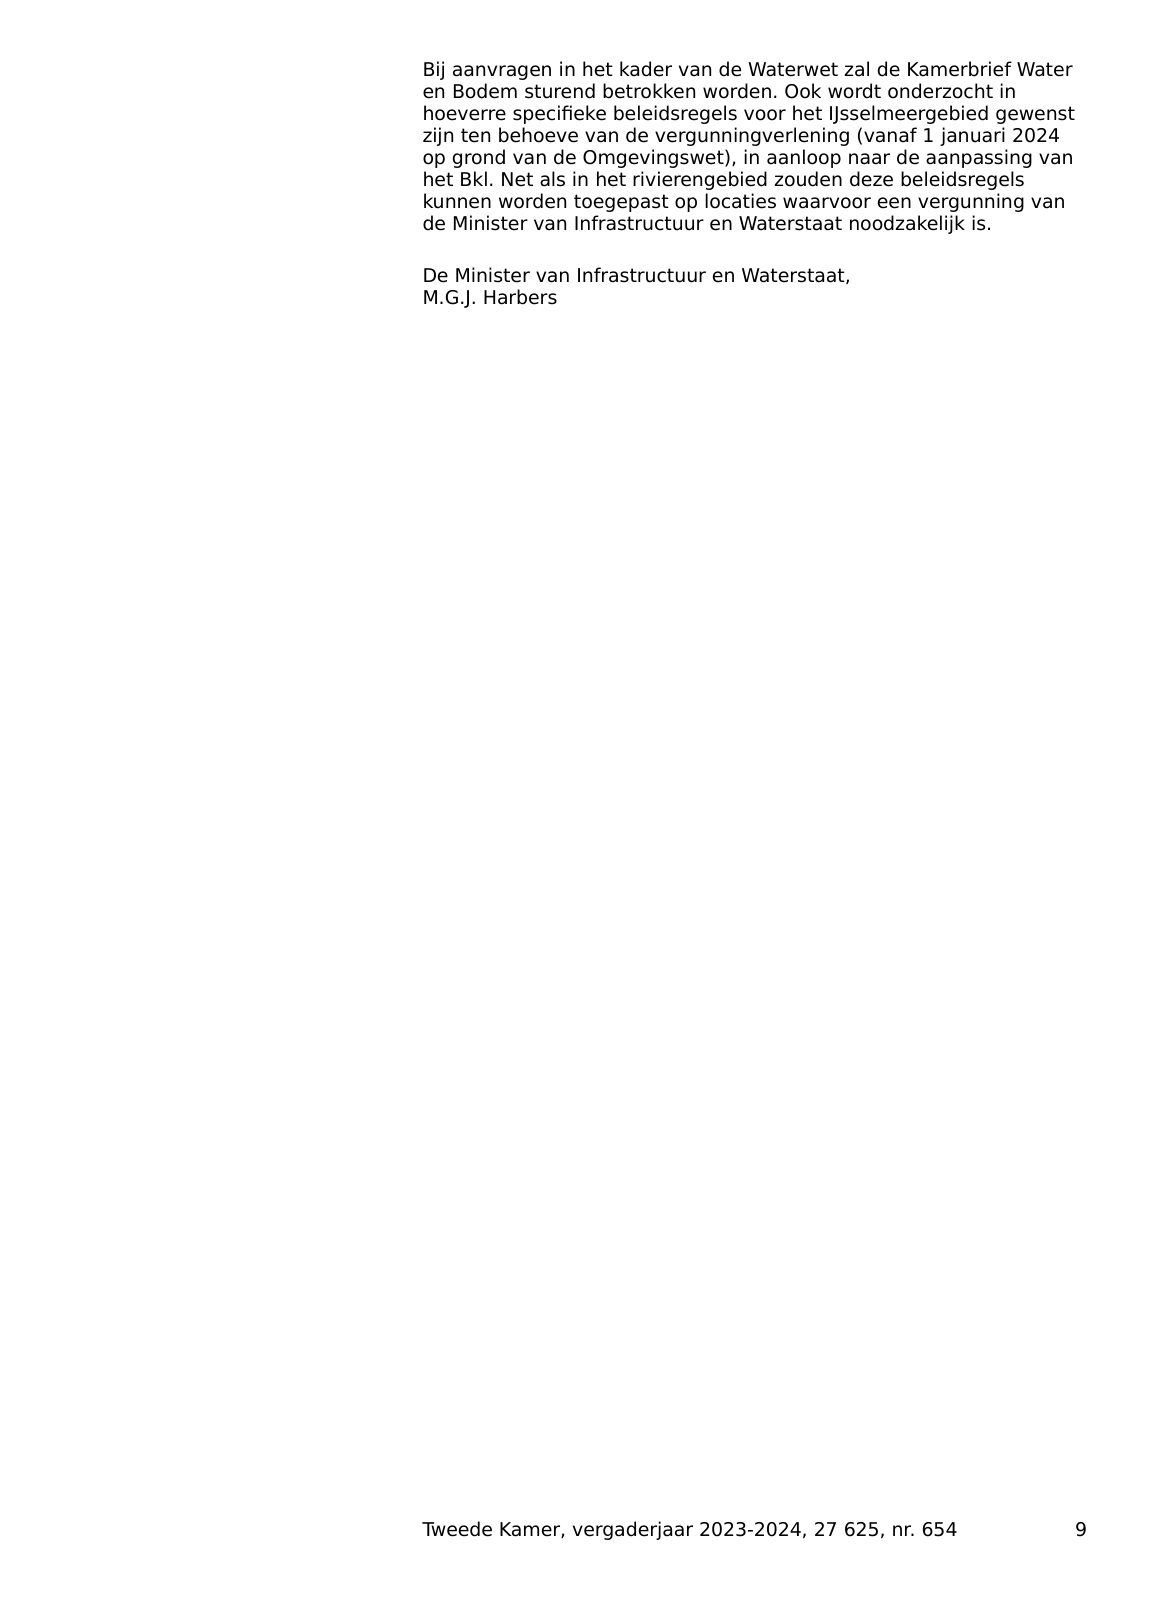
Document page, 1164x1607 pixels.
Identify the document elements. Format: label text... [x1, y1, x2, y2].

text De Minister van Infrastructuur en Waterstaat, M.G.J. Harbers [422, 265, 1087, 309]
text Bij aanvragen in het kader van de Waterwet zal de Kamerbrief Water en Bodem sturend betrokken worden. Ook wordt onderzocht in hoeverre specifieke beleidsregels voor het IJsselmeergebied gewenst zijn ten behoeve van de vergunningverlening (vanaf 1 januari 2024 op grond van de Omgevingswet), in aanloop naar de aanpassing van het Bkl. Net als in het rivierengebied zouden deze beleidsregels kunnen worden toegepast op locaties waarvoor een vergunning van de Minister van Infrastructuur en Waterstaat noodzakelijk is. [422, 59, 1087, 235]
